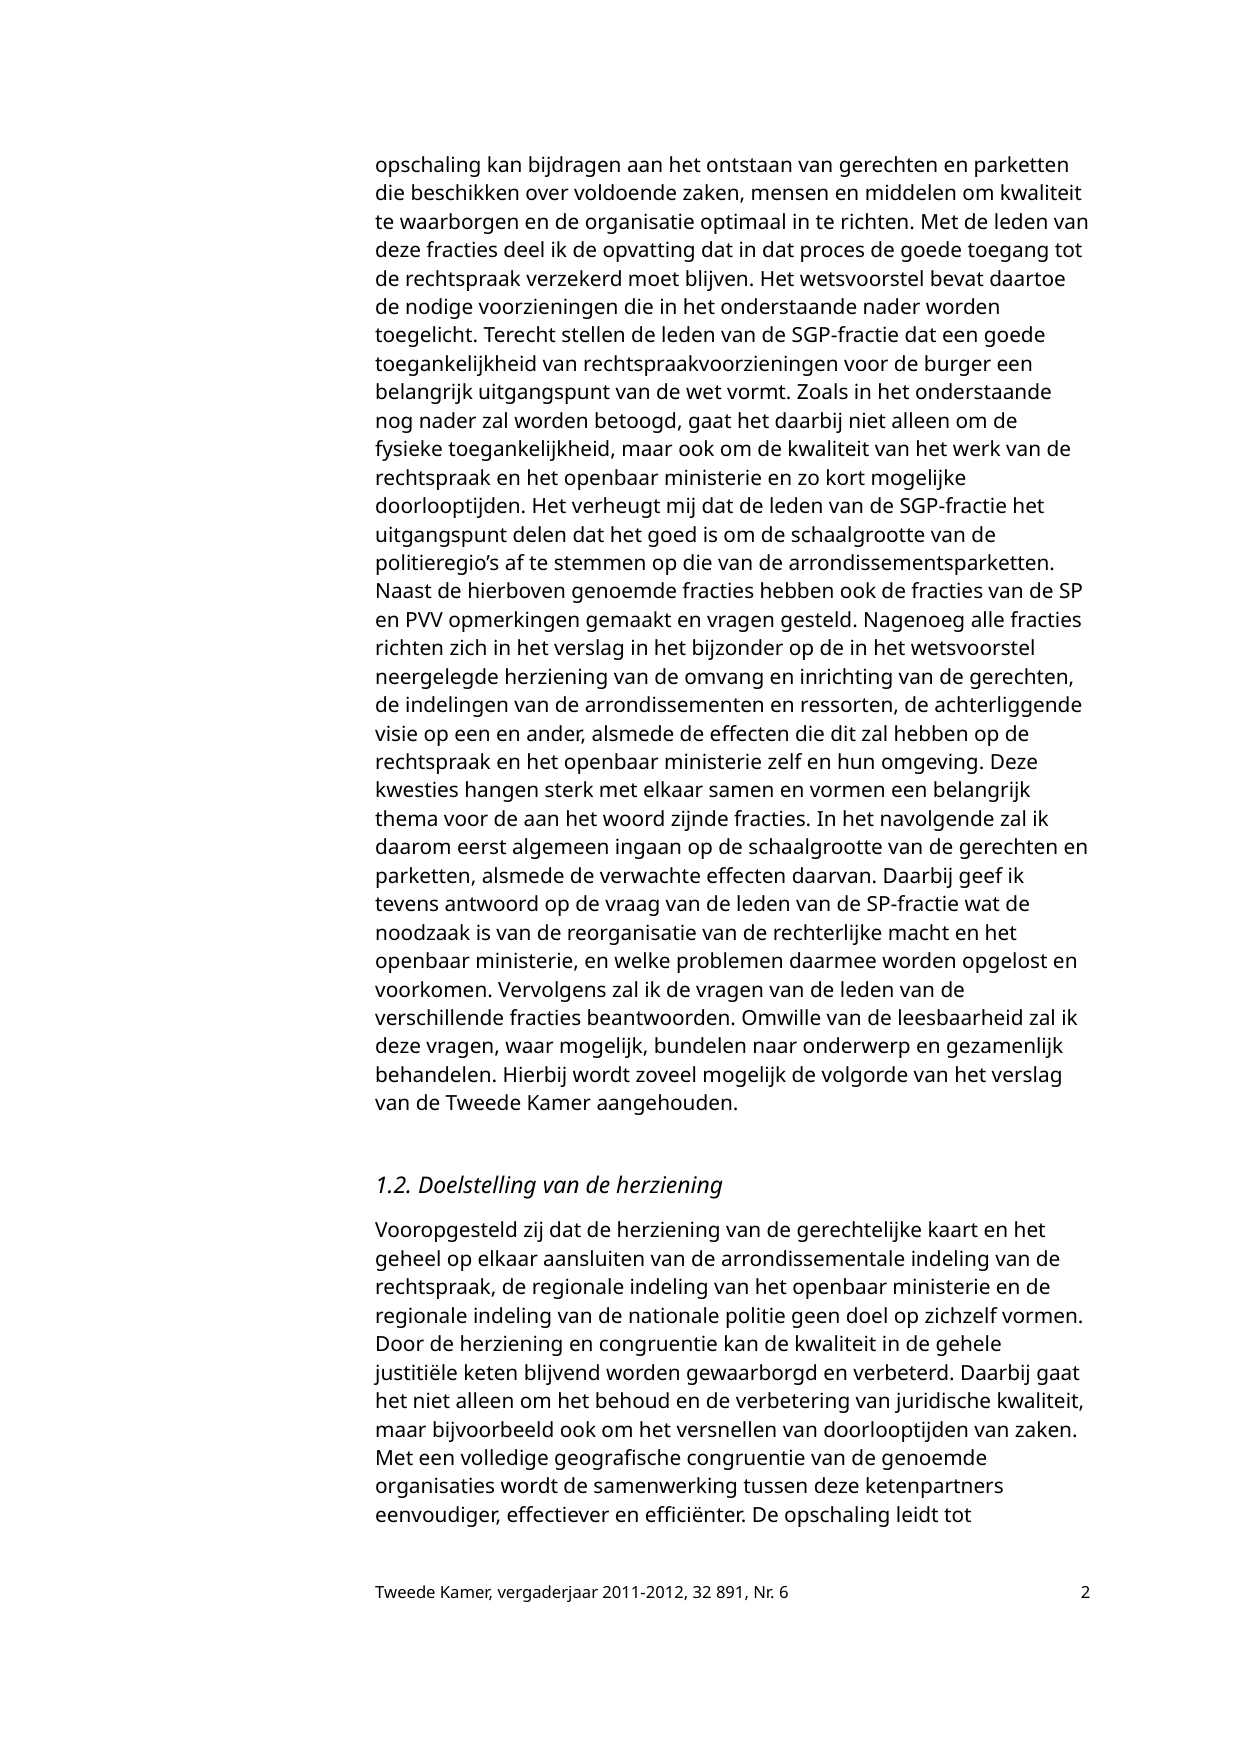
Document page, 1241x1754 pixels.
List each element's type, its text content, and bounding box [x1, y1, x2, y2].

subtitle 1.2. Doelstelling van de herziening [375, 1169, 1090, 1201]
text Naast de hierboven genoemde fracties hebben ook de fracties van de SP en PVV opmerkingen gemaakt en vragen gesteld. Nagenoeg alle fracties richten zich in het verslag in het bijzonder op de in het wetsvoorstel neergelegde herziening van de omvang en inrichting van de gerechten, de indelingen van de arrondissementen en ressorten, de achterliggende visie op een en ander, alsmede de effecten die dit zal hebben op de rechtspraak en het openbaar ministerie zelf en hun omgeving. Deze kwesties hangen sterk met elkaar samen en vormen een belangrijk thema voor de aan het woord zijnde fracties. In het navolgende zal ik daarom eerst algemeen ingaan op de schaalgrootte van de gerechten en parketten, alsmede de verwachte effecten daarvan. Daarbij geef ik tevens antwoord op de vraag van de leden van de SP-fractie wat de noodzaak is van de reorganisatie van de rechterlijke macht en het openbaar ministerie, en welke problemen daarmee worden opgelost en voorkomen. Vervolgens zal ik de vragen van de leden van de verschillende fracties beantwoorden. Omwille van de leesbaarheid zal ik deze vragen, waar mogelijk, bundelen naar onderwerp en gezamenlijk behandelen. Hierbij wordt zoveel mogelijk de volgorde van het verslag van de Tweede Kamer aangehouden. [375, 577, 1090, 1117]
text Vooropgesteld zij dat de herziening van de gerechtelijke kaart en het geheel op elkaar aansluiten van de arrondissementale indeling van de rechtspraak, de regionale indeling van het openbaar ministerie en de regionale indeling van de nationale politie geen doel op zichzelf vormen. Door de herziening en congruentie kan de kwaliteit in de gehele justitiële keten blijvend worden gewaarborgd en verbeterd. Daarbij gaat het niet alleen om het behoud en de verbetering van juridische kwaliteit, maar bijvoorbeeld ook om het versnellen van doorlooptijden van zaken. Met een volledige geografische congruentie van de genoemde organisaties wordt de samenwerking tussen deze ketenpartners eenvoudiger, effectiever en efficiënter. De opschaling leidt tot [375, 1216, 1090, 1528]
text opschaling kan bijdragen aan het ontstaan van gerechten en parketten die beschikken over voldoende zaken, mensen en middelen om kwaliteit te waarborgen en de organisatie optimaal in te richten. Met de leden van deze fracties deel ik de opvatting dat in dat proces de goede toegang tot de rechtspraak verzekerd moet blijven. Het wetsvoorstel bevat daartoe de nodige voorzieningen die in het onderstaande nader worden toegelicht. Terecht stellen de leden van de SGP-fractie dat een goede toegankelijkheid van rechtspraakvoorzieningen voor de burger een belangrijk uitgangspunt van de wet vormt. Zoals in het onderstaande nog nader zal worden betoogd, gaat het daarbij niet alleen om de fysieke toegankelijkheid, maar ook om de kwaliteit van het werk van de rechtspraak en het openbaar ministerie en zo kort mogelijke doorlooptijden. Het verheugt mij dat de leden van de SGP-fractie het uitgangspunt delen dat het goed is om de schaalgrootte van de politieregio’s af te stemmen op die van de arrondissementsparketten. [375, 150, 1090, 577]
